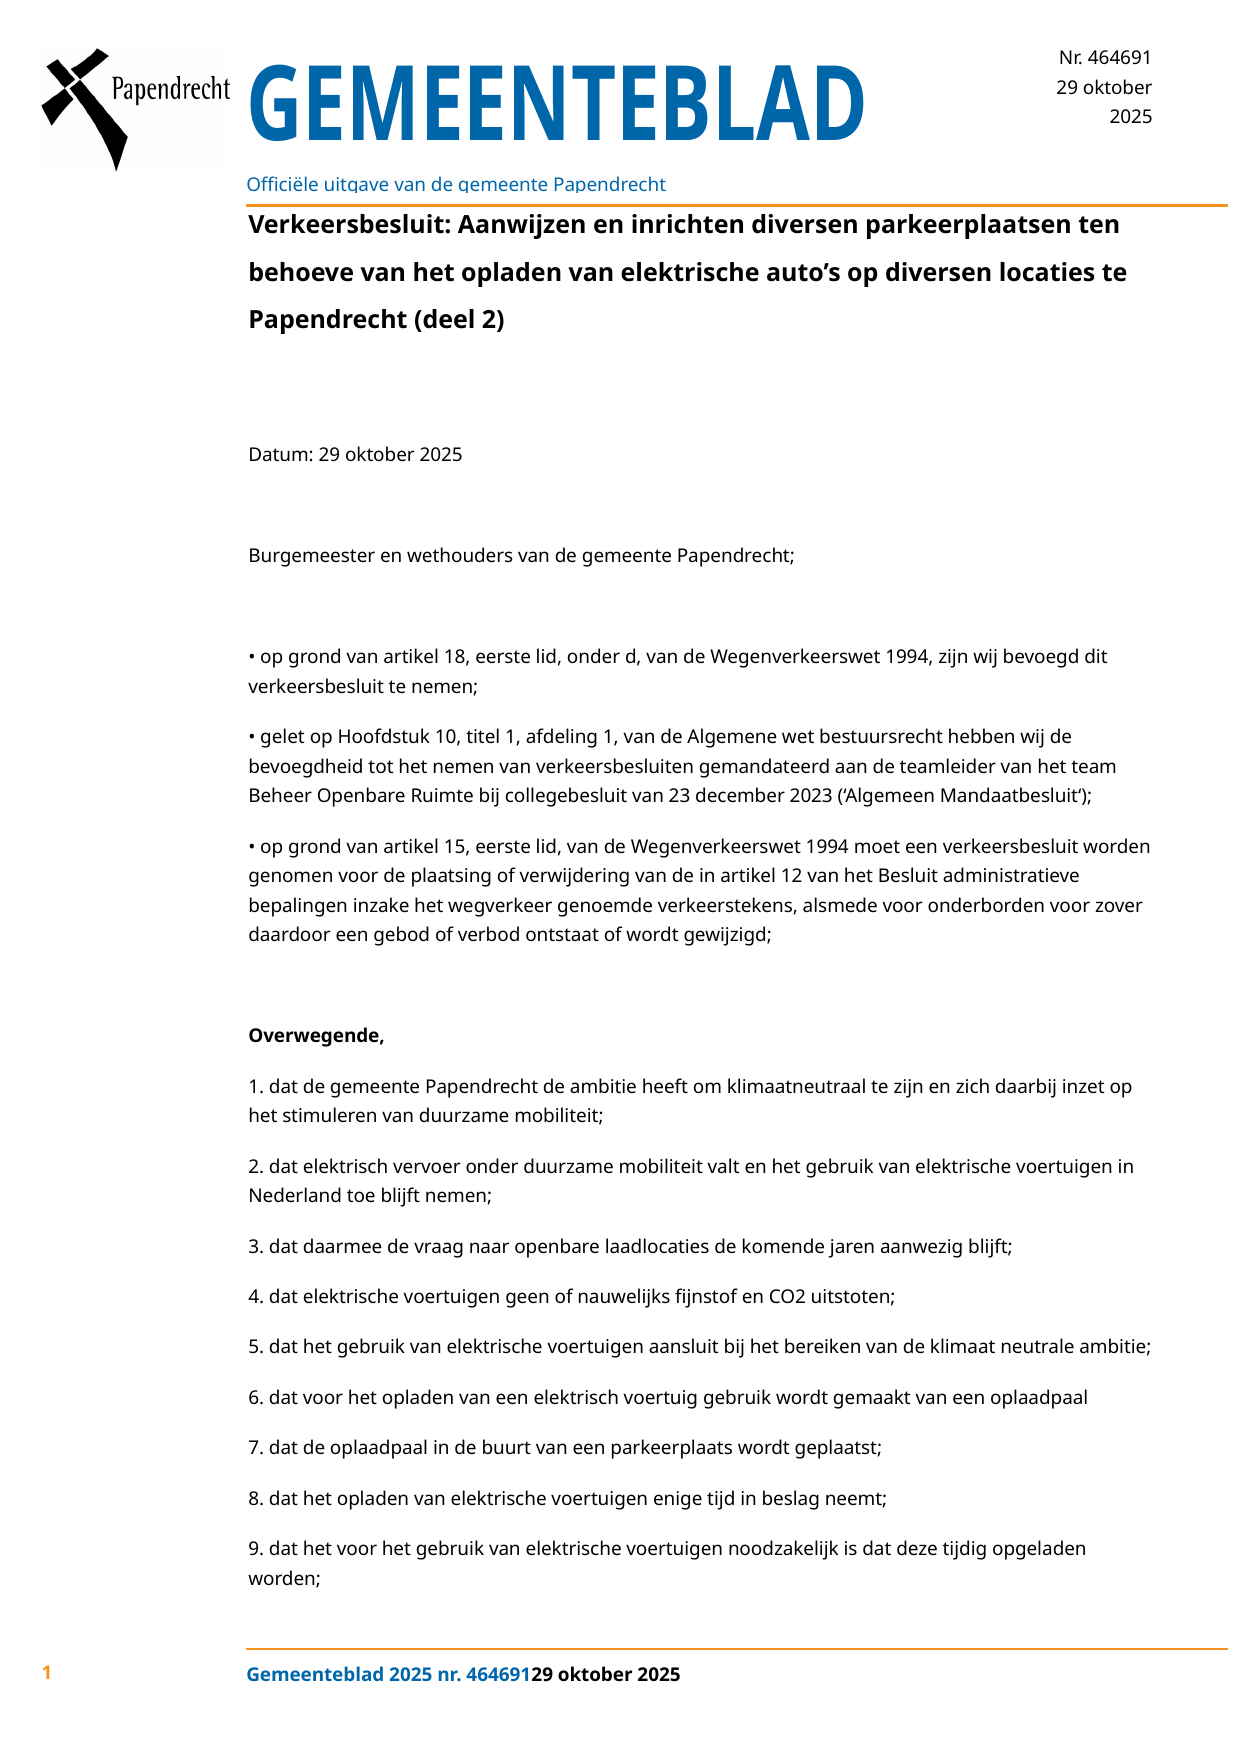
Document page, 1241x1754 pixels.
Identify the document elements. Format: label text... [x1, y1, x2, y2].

text Verkeersbesluit: Aanwijzen en inrichten diversen parkeerplaatsen ten behoeve van het opladen van elektrische auto’s op diversen locaties te Papendrecht (deel 2) [248, 207, 1152, 336]
text 3. dat daarmee de vraag naar openbare laadlocaties de komende jaren aanwezig blijft; [248, 1233, 1152, 1259]
text 1. dat de gemeente Papendrecht de ambitie heeft om klimaatneutraal te zijn en zich daarbij inzet op het stimuleren van duurzame mobiliteit; [248, 1073, 1152, 1128]
text 9. dat het voor het gebruik van elektrische voertuigen noodzakelijk is dat deze tijdig opgeladen worden; [248, 1535, 1152, 1591]
text 2. dat elektrisch vervoer onder duurzame mobiliteit valt en het gebruik van elektrische voertuigen in Nederland toe blijft nemen; [248, 1153, 1152, 1208]
text Burgemeester en wethouders van de gemeente Papendrecht; [248, 542, 1152, 568]
text • op grond van artikel 18, eerste lid, onder d, van de Wegenverkeerswet 1994, zijn wij bevoegd dit verkeersbesluit te nemen; [248, 643, 1152, 699]
text Datum: 29 oktober 2025 [248, 442, 1152, 467]
text 7. dat de oplaadpaal in de buurt van een parkeerplaats wordt geplaatst; [248, 1434, 1152, 1460]
text • gelet op Hoofdstuk 10, titel 1, afdeling 1, van de Algemene wet bestuursrecht hebben wij de bevoegdheid tot het nemen van verkeersbesluiten gemandateerd aan de teamleider van het team Beheer Openbare Ruimte bij collegebesluit van 23 december 2023 (‘Algemeen Mandaatbesluit‘); [248, 723, 1152, 808]
text 5. dat het gebruik van elektrische voertuigen aansluit bij het bereiken van de klimaat neutrale ambitie; [248, 1334, 1152, 1359]
picture [41, 47, 231, 172]
text 6. dat voor het opladen van een elektrisch voertuig gebruik wordt gemaakt van een oplaadpaal [248, 1384, 1152, 1410]
text 8. dat het opladen van elektrische voertuigen enige tijd in beslag neemt; [248, 1485, 1152, 1511]
text • op grond van artikel 15, eerste lid, van de Wegenverkeerswet 1994 moet een verkeersbesluit worden genomen voor de plaatsing of verwijdering van de in artikel 12 van het Besluit administratieve bepalingen inzake het wegverkeer genoemde verkeerstekens, alsmede voor onderborden voor zover daardoor een gebod of verbod ontstaat of wordt gewijzigd; [248, 833, 1152, 947]
text Overwegende, [248, 1022, 1152, 1048]
text 4. dat elektrische voertuigen geen of nauwelijks fijnstof en CO2 uitstoten; [248, 1283, 1152, 1309]
